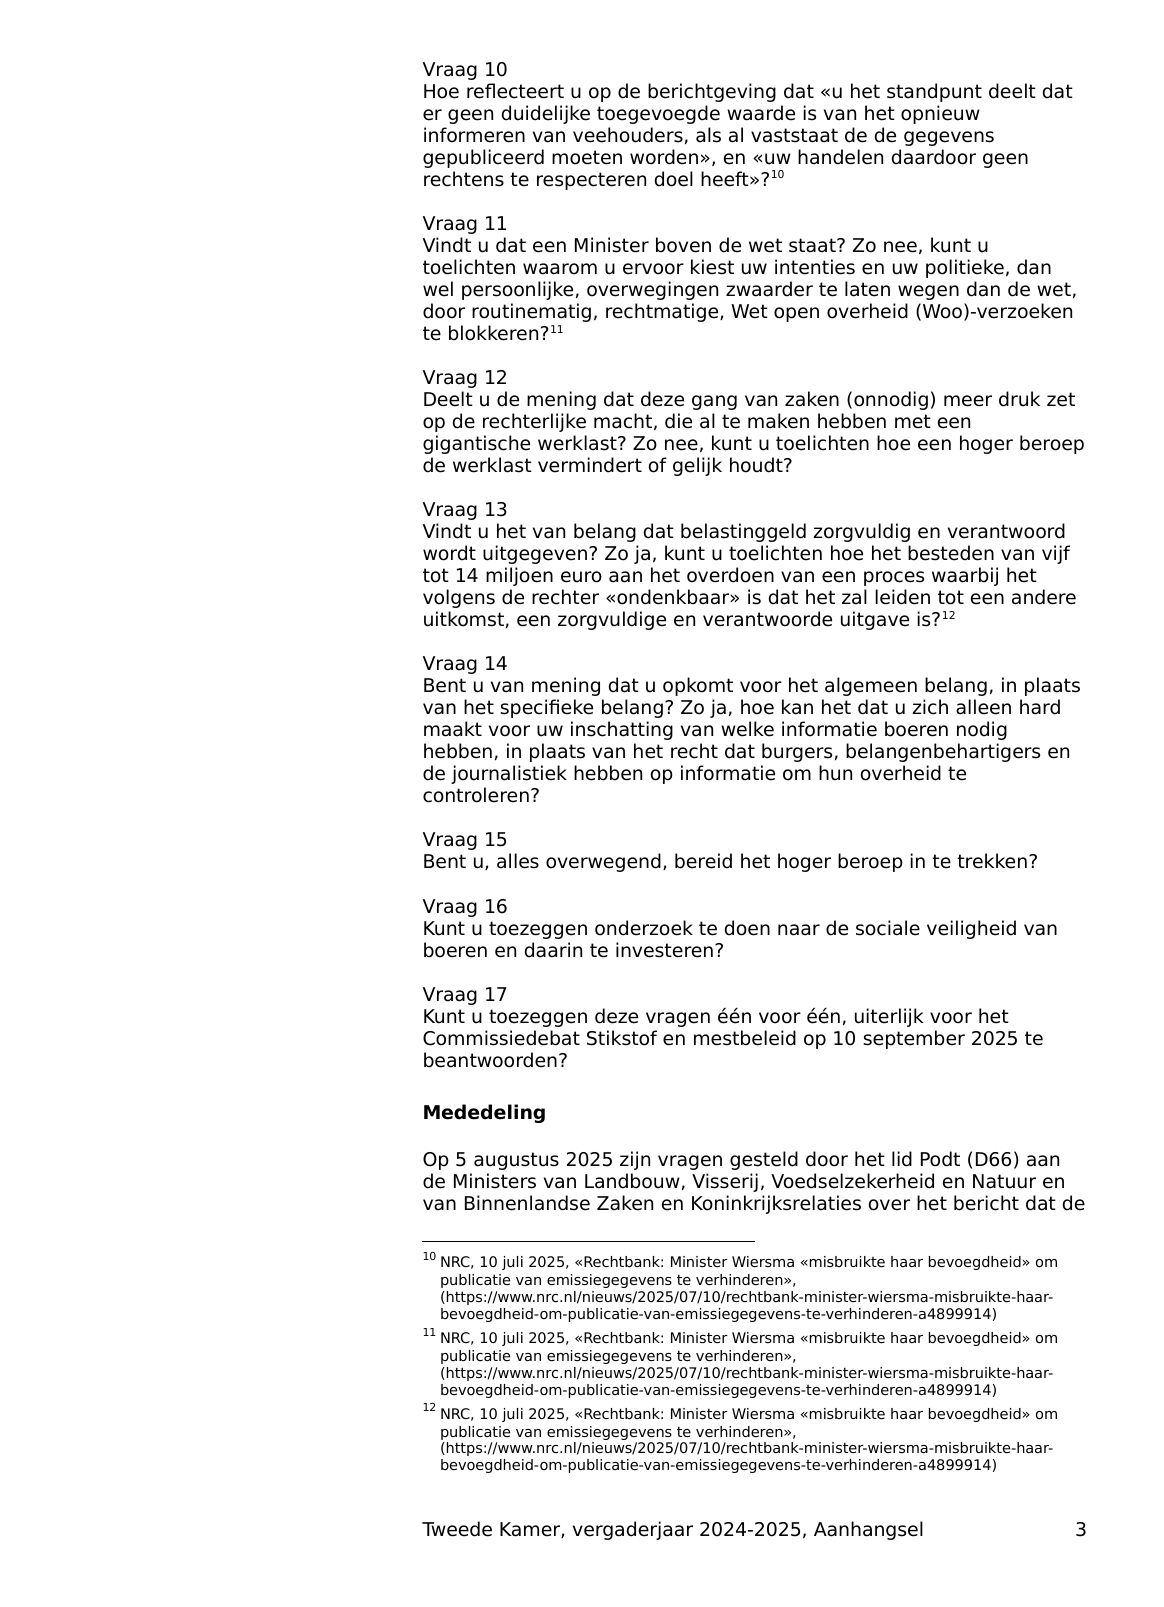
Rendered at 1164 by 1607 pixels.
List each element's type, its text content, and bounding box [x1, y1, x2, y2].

text Bent u van mening dat u opkomt voor het algemeen belang, in plaats van het specifieke belang? Zo ja, hoe kan het dat u zich alleen hard maakt voor uw inschatting van welke informatie boeren nodig hebben, in plaats van het recht dat burgers, belangenbehartigers en de journalistiek hebben op informatie om hun overheid te controleren? [422, 675, 1087, 807]
text NRC, 10 juli 2025, «Rechtbank: Minister Wiersma «misbruikte haar bevoegdheid» om publicatie van emissiegegevens te verhinderen», (https://www.nrc.nl/nieuws/2025/07/10/rechtbank-minister-wiersma-misbruikte-haar-bevoegdheid-om-publicatie-van-emissiegegevens-te-verhinderen-a4899914) [422, 1250, 1087, 1323]
text Vindt u dat een Minister boven de wet staat? Zo nee, kunt u toelichten waarom u ervoor kiest uw intenties en uw politieke, dan wel persoonlijke, overwegingen zwaarder te laten wegen dan de wet, door routinematig, rechtmatige, Wet open overheid (Woo)-verzoeken te blokkeren? [422, 235, 1087, 345]
text NRC, 10 juli 2025, «Rechtbank: Minister Wiersma «misbruikte haar bevoegdheid» om publicatie van emissiegegevens te verhinderen», (https://www.nrc.nl/nieuws/2025/07/10/rechtbank-minister-wiersma-misbruikte-haar-bevoegdheid-om-publicatie-van-emissiegegevens-te-verhinderen-a4899914) [422, 1326, 1087, 1399]
text Vindt u het van belang dat belastinggeld zorgvuldig en verantwoord wordt uitgegeven? Zo ja, kunt u toelichten hoe het besteden van vijf tot 14 miljoen euro aan het overdoen van een proces waarbij het volgens de rechter «ondenkbaar» is dat het zal leiden tot een andere uitkomst, een zorgvuldige en verantwoorde uitgave is? [422, 521, 1087, 631]
text Vraag 11 [422, 213, 1087, 235]
text Vraag 15 [422, 829, 1087, 851]
text Vraag 17 [422, 984, 1087, 1006]
text Kunt u toezeggen onderzoek te doen naar de sociale veiligheid van boeren en daarin te investeren? [422, 917, 1087, 961]
text Vraag 13 [422, 499, 1087, 521]
text Op 5 augustus 2025 zijn vragen gesteld door het lid Podt (D66) aan de Ministers van Landbouw, Visserij, Voedselzekerheid en Natuur en van Binnenlandse Zaken en Koninkrijksrelaties over het bericht dat de [422, 1148, 1087, 1214]
text Deelt u de mening dat deze gang van zaken (onnodig) meer druk zet op de rechterlijke macht, die al te maken hebben met een gigantische werklast? Zo nee, kunt u toelichten hoe een hoger beroep de werklast vermindert of gelijk houdt? [422, 389, 1087, 477]
text Hoe reflecteert u op de berichtgeving dat «u het standpunt deelt dat er geen duidelijke toegevoegde waarde is van het opnieuw informeren van veehouders, als al vaststaat de de gegevens gepubliceerd moeten worden», en «uw handelen daardoor geen rechtens te respecteren doel heeft»? [422, 81, 1087, 191]
text Vraag 10 [422, 59, 1087, 81]
text Vraag 16 [422, 896, 1087, 917]
text Vraag 14 [422, 653, 1087, 675]
text Vraag 12 [422, 367, 1087, 389]
text Kunt u toezeggen deze vragen één voor één, uiterlijk voor het Commissiedebat Stikstof en mestbeleid op 10 september 2025 te beantwoorden? [422, 1006, 1087, 1072]
subtitle Mededeling [422, 1102, 1087, 1123]
text NRC, 10 juli 2025, «Rechtbank: Minister Wiersma «misbruikte haar bevoegdheid» om publicatie van emissiegegevens te verhinderen», (https://www.nrc.nl/nieuws/2025/07/10/rechtbank-minister-wiersma-misbruikte-haar-bevoegdheid-om-publicatie-van-emissiegegevens-te-verhinderen-a4899914) [422, 1402, 1087, 1474]
text Bent u, alles overwegend, bereid het hoger beroep in te trekken? [422, 851, 1087, 873]
